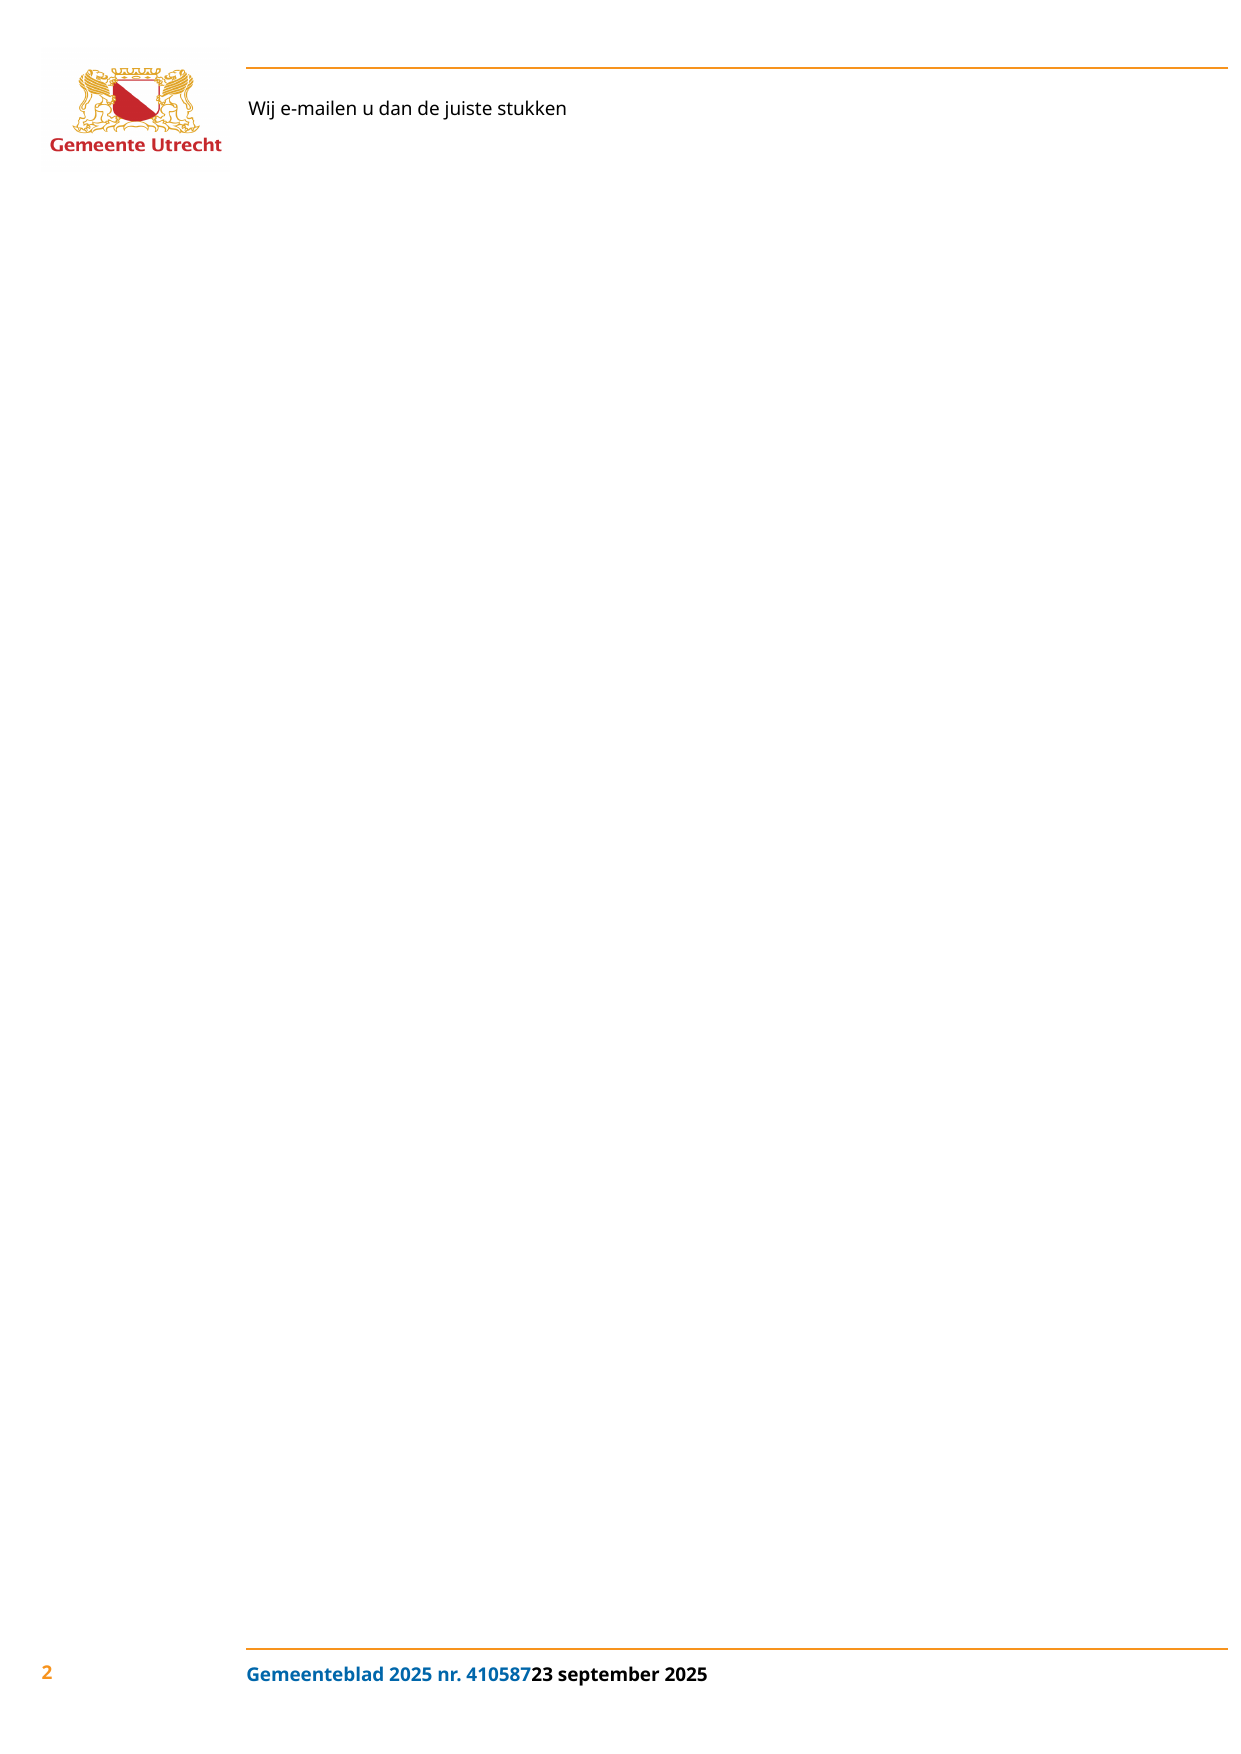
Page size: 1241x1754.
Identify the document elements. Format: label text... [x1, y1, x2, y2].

picture [41, 47, 231, 172]
text Wij e-mailen u dan de juiste stukken [248, 95, 1152, 121]
